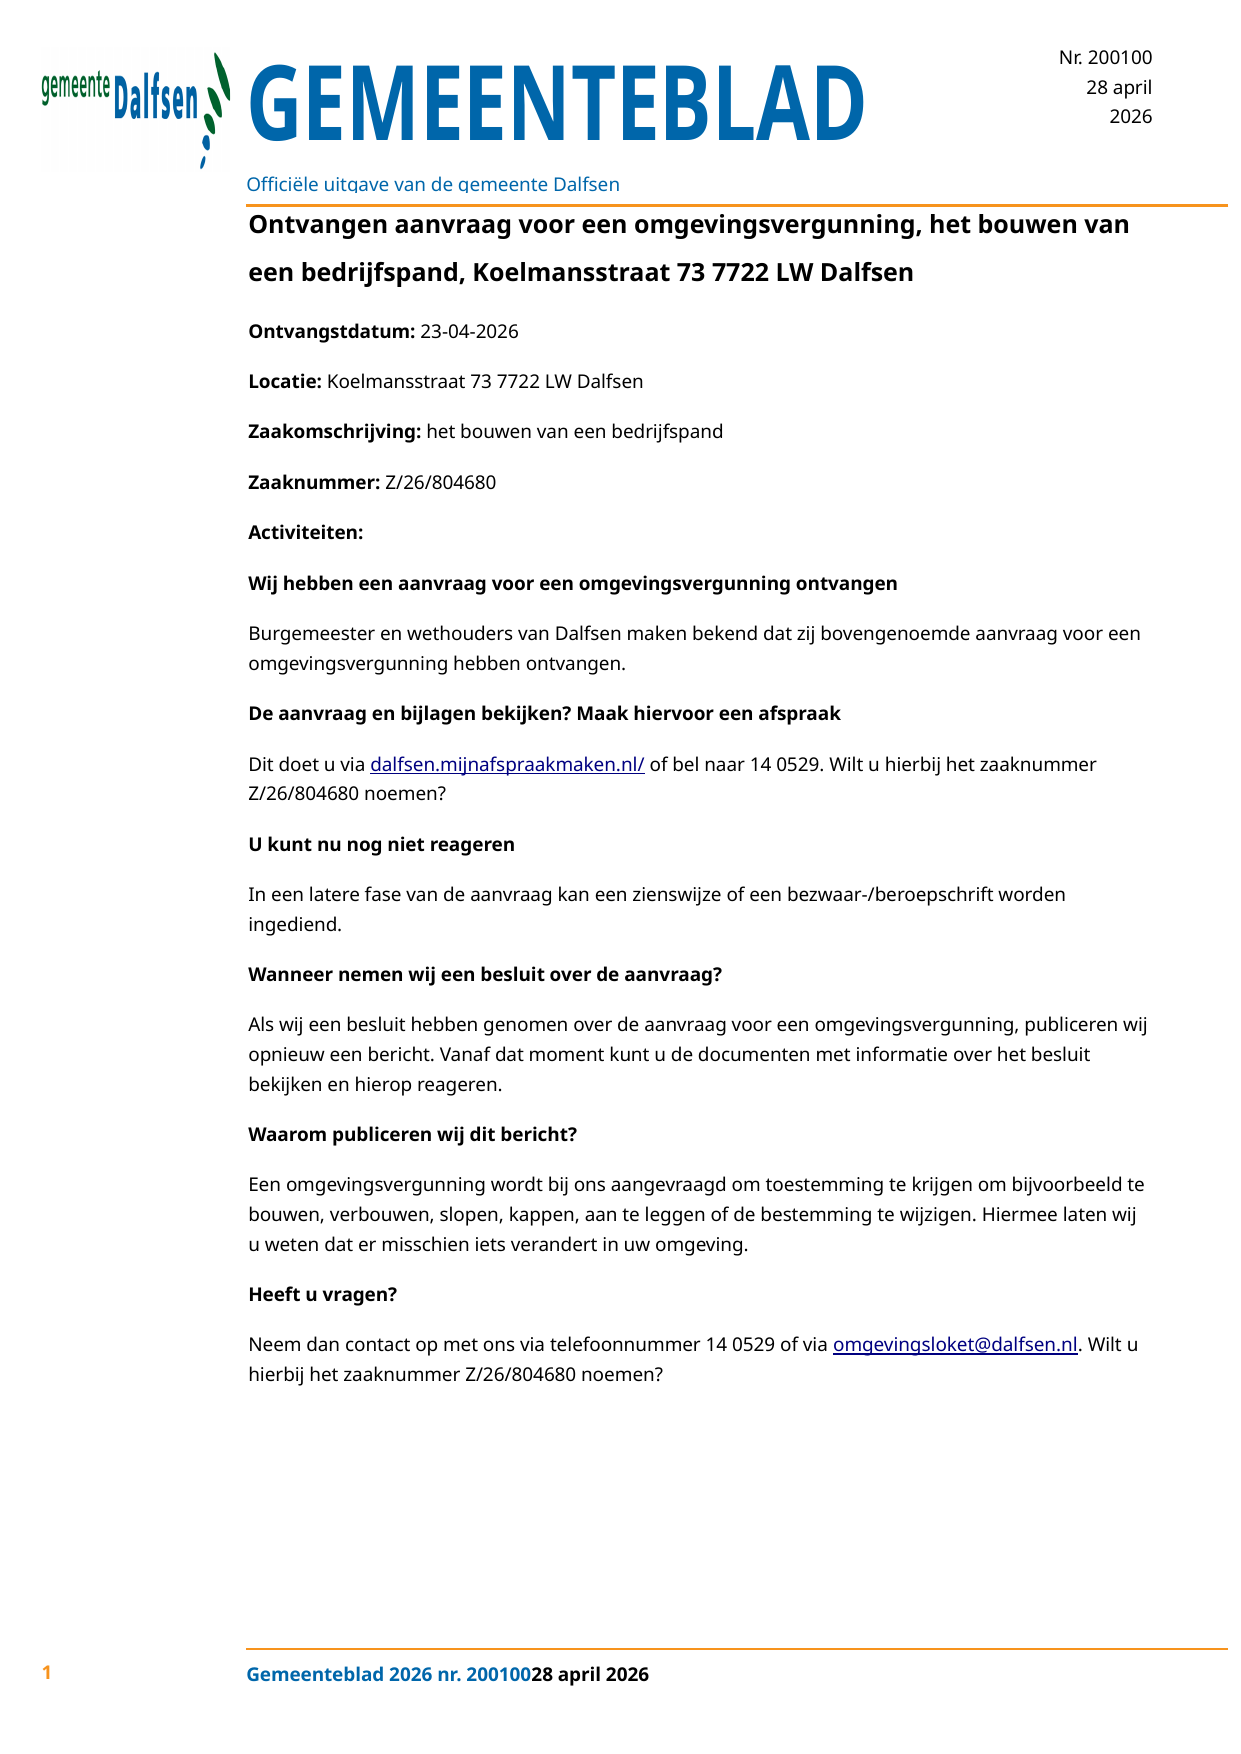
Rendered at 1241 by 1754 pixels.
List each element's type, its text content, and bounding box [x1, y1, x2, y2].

text Waarom publiceren wij dit bericht? [248, 1121, 1152, 1147]
text Als wij een besluit hebben genomen over de aanvraag voor een omgevingsvergunning, publiceren wij opnieuw een bericht. Vanaf dat moment kunt u de documenten met informatie over het besluit bekijken en hierop reageren. [248, 1012, 1152, 1097]
text Activiteiten: [248, 519, 1152, 545]
text Zaakomschrijving: het bouwen van een bedrijfspand [248, 419, 1152, 444]
text Dit doet u via dalfsen.mijnafspraakmaken.nl/ of bel naar 14 0529. Wilt u hierbij het zaaknummer Z/26/804680 noemen? [248, 751, 1152, 806]
picture [41, 47, 231, 172]
text Locatie: Koelmansstraat 73 7722 LW Dalfsen [248, 368, 1152, 394]
text Een omgevingsvergunning wordt bij ons aangevraagd om toestemming te krijgen om bijvoorbeeld te bouwen, verbouwen, slopen, kappen, aan te leggen of de bestemming te wijzigen. Hiermee laten wij u weten dat er misschien iets verandert in uw omgeving. [248, 1172, 1152, 1257]
text Wanneer nemen wij een besluit over de aanvraag? [248, 961, 1152, 987]
text Ontvangen aanvraag voor een omgevingsvergunning, het bouwen van een bedrijfspand, Koelmansstraat 73 7722 LW Dalfsen [248, 207, 1152, 288]
text Zaaknummer: Z/26/804680 [248, 469, 1152, 495]
text Heeft u vragen? [248, 1281, 1152, 1307]
text Neem dan contact op met ons via telefoonnummer 14 0529 of via omgevingsloket@dalfsen.nl. Wilt u hierbij het zaaknummer Z/26/804680 noemen? [248, 1332, 1152, 1387]
text In een latere fase van de aanvraag kan een zienswijze of een bezwaar-/beroepschrift worden ingediend. [248, 881, 1152, 937]
text Wij hebben een aanvraag voor een omgevingsvergunning ontvangen [248, 570, 1152, 596]
text Ontvangstdatum: 23-04-2026 [248, 318, 1152, 344]
text U kunt nu nog niet reageren [248, 831, 1152, 857]
text Burgemeester en wethouders van Dalfsen maken bekend dat zij bovengenoemde aanvraag voor een omgevingsvergunning hebben ontvangen. [248, 620, 1152, 676]
text De aanvraag en bijlagen bekijken? Maak hiervoor een afspraak [248, 700, 1152, 726]
